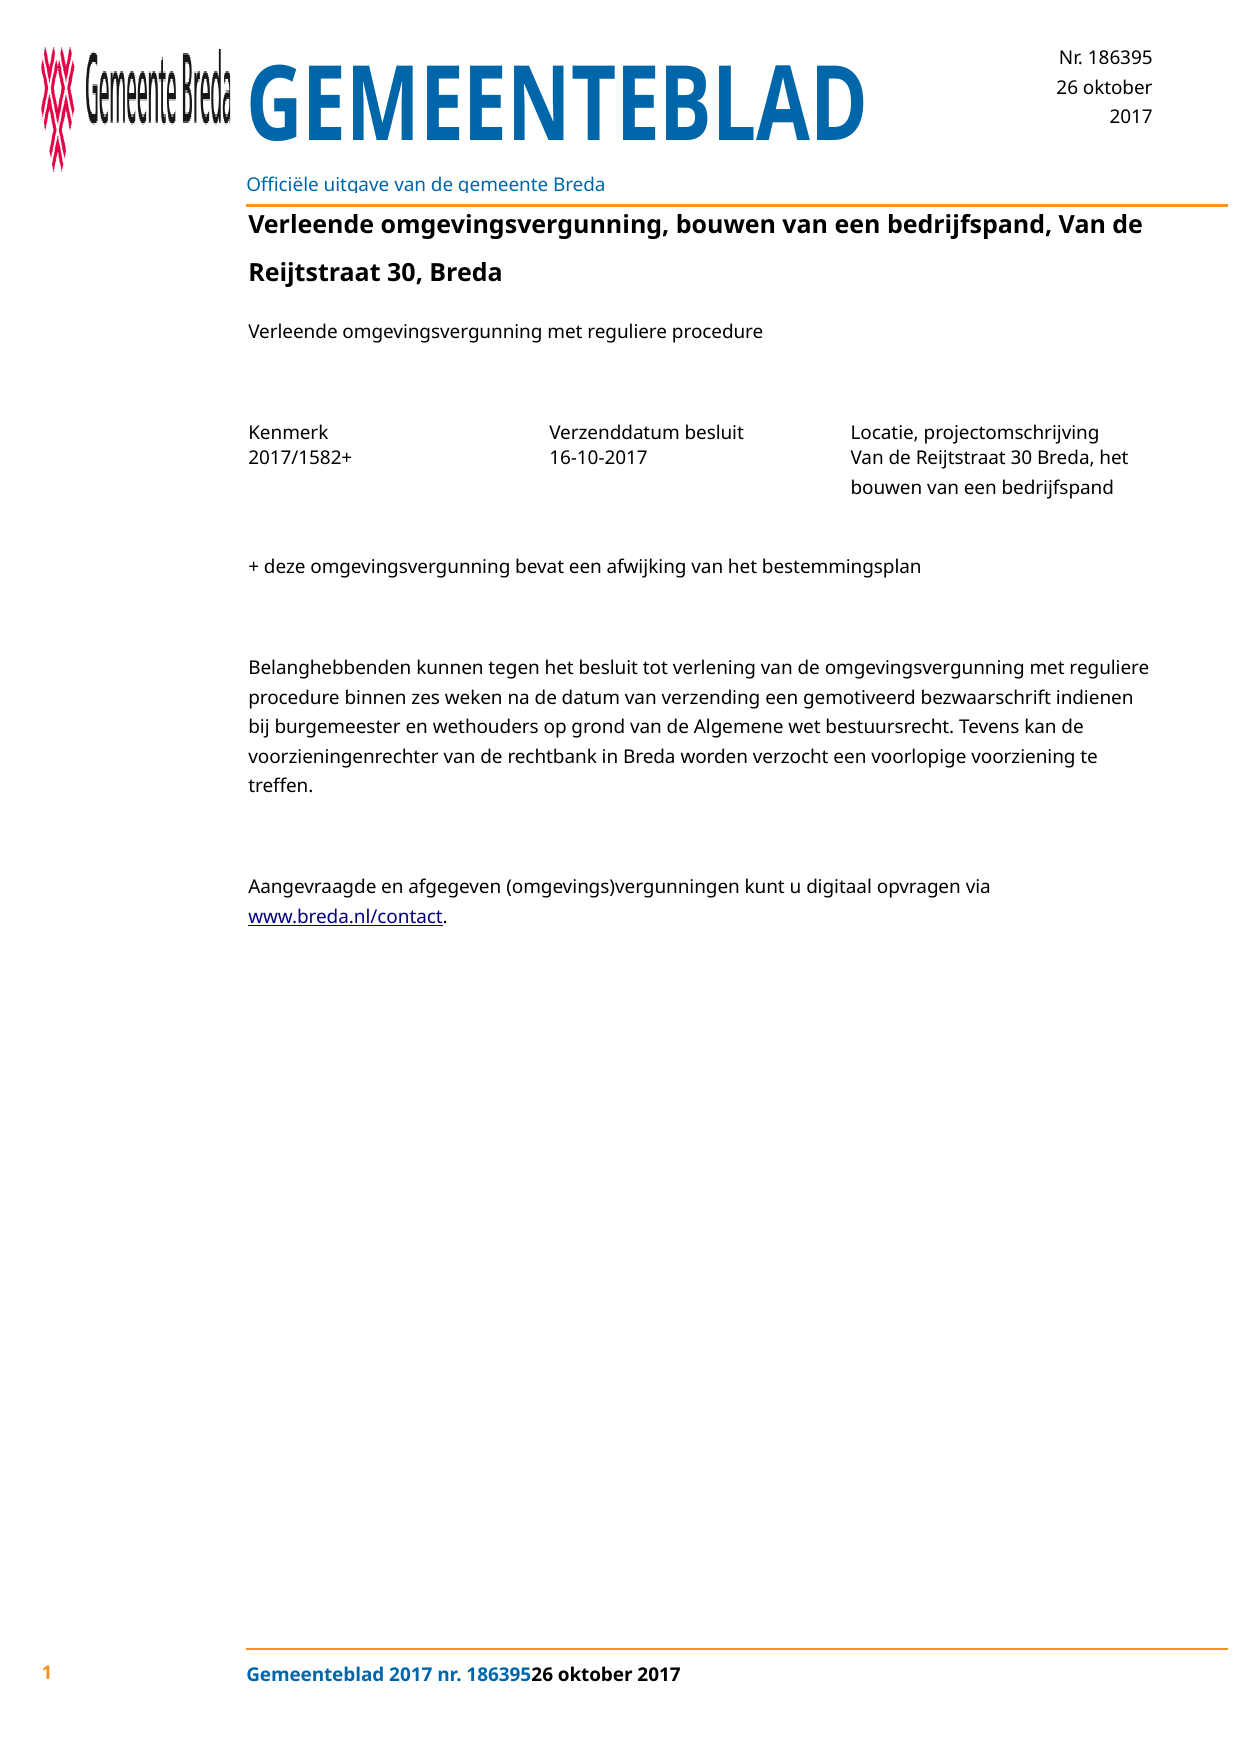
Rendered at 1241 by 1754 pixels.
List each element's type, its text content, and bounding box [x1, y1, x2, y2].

table_header Kenmerk [248, 419, 549, 444]
text Belanghebbenden kunnen tegen het besluit tot verlening van de omgevingsvergunning met reguliere procedure binnen zes weken na de datum van verzending een gemotiveerd bezwaarschrift indienen bij burgemeester en wethouders op grond van de Algemene wet bestuursrecht. Tevens kan de voorzieningenrechter van de rechtbank in Breda worden verzocht een voorlopige voorziening te treffen. [248, 654, 1152, 798]
table_cell 16-10-2017 [549, 445, 850, 500]
text Verleende omgevingsvergunning met reguliere procedure [248, 318, 1152, 344]
table_cell 2017/1582+ [248, 445, 549, 500]
table_header Locatie, projectomschrijving [850, 419, 1152, 444]
text Aangevraagde en afgegeven (omgevings)vergunningen kunt u digitaal opvragen via www.breda.nl/contact. [248, 873, 1152, 929]
table_header Verzenddatum besluit [549, 419, 850, 444]
text Verleende omgevingsvergunning, bouwen van een bedrijfspand, Van de Reijtstraat 30, Breda [248, 207, 1152, 288]
table_cell Van de Reijtstraat 30 Breda, het bouwen van een bedrijfspand [850, 445, 1152, 500]
text + deze omgevingsvergunning bevat een afwijking van het bestemmingsplan [248, 553, 1152, 579]
picture [41, 47, 231, 172]
